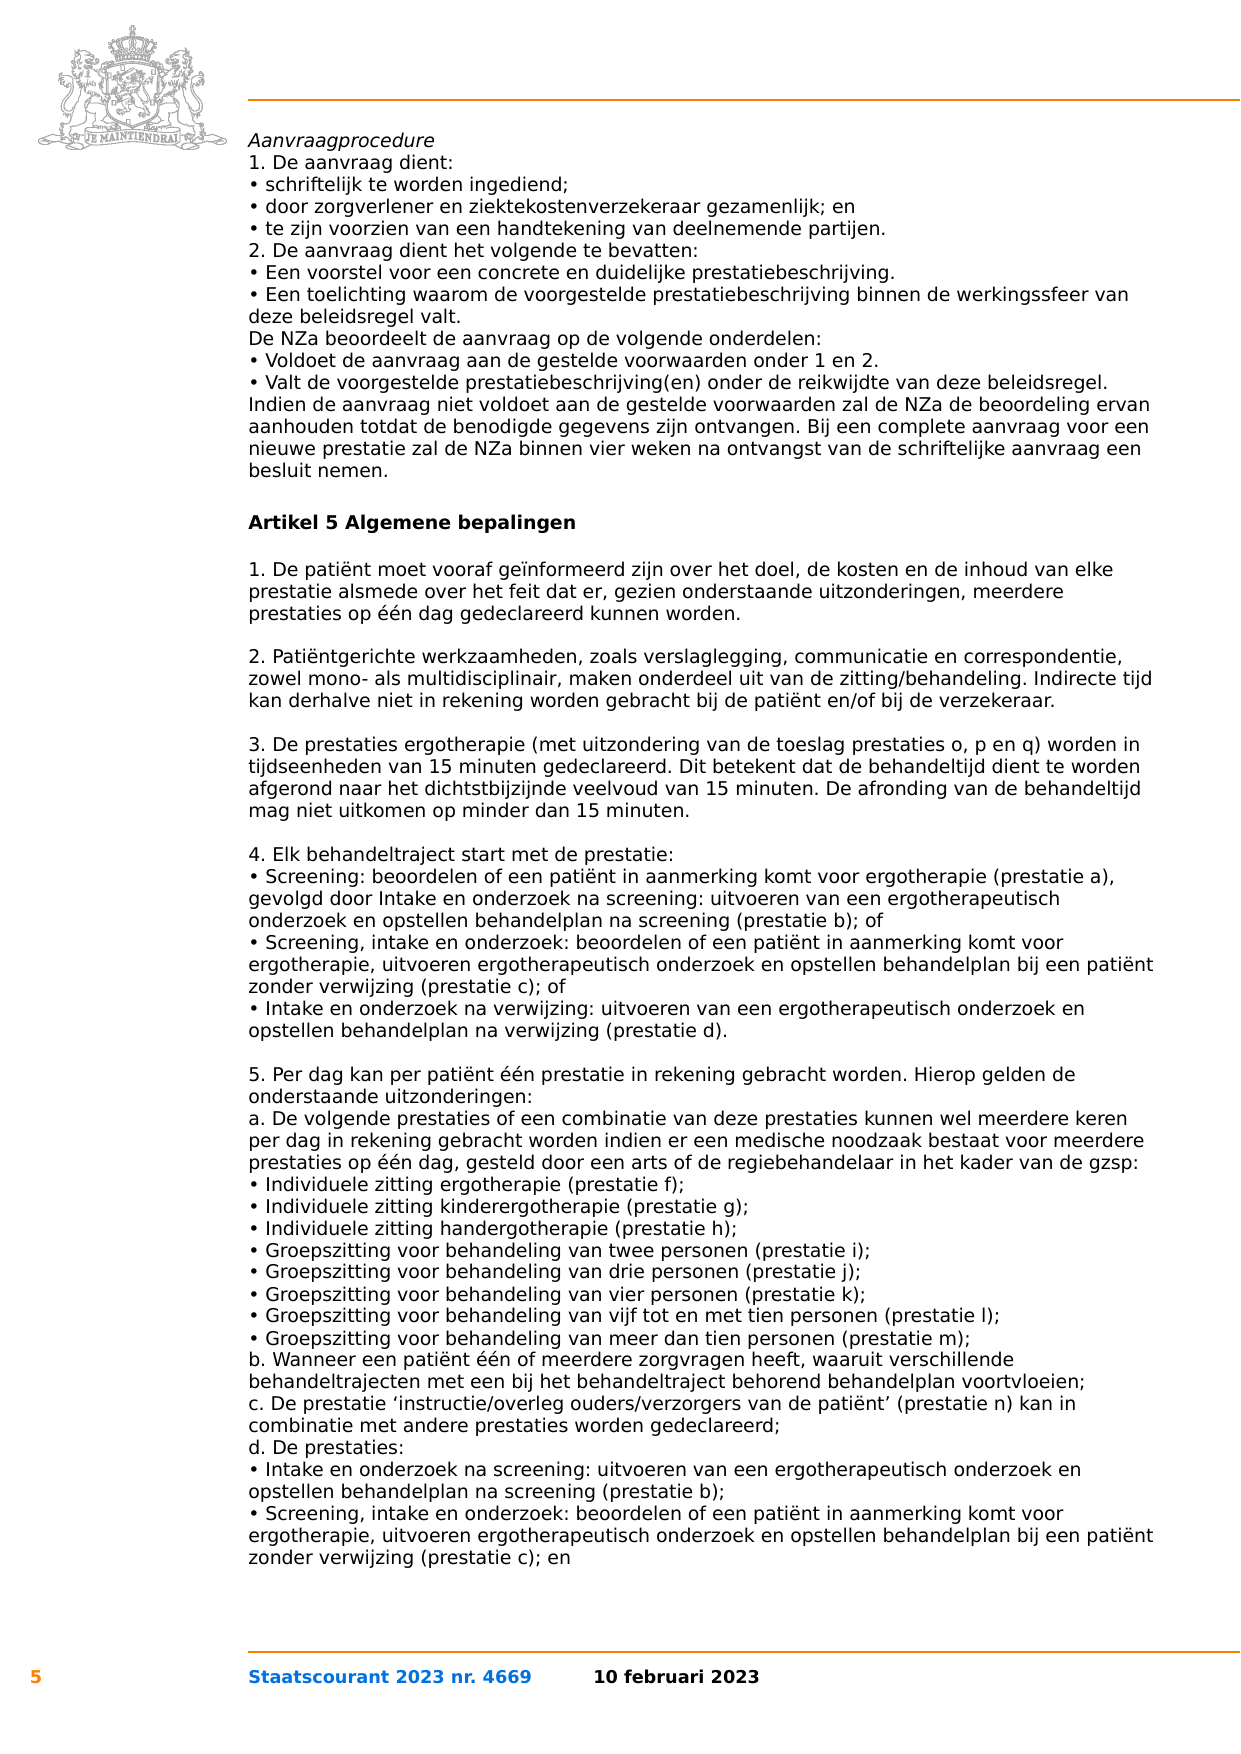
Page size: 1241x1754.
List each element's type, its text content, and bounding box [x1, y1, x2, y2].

subtitle Aanvraagprocedure [248, 130, 1163, 152]
text De NZa beoordeelt de aanvraag op de volgende onderdelen: [248, 328, 1163, 350]
subtitle Artikel 5 Algemene bepalingen [248, 512, 1163, 533]
text • Groepszitting voor behandeling van twee personen (prestatie i); [248, 1239, 1163, 1261]
text • Individuele zitting handergotherapie (prestatie h); [248, 1217, 1163, 1239]
text 5. Per dag kan per patiënt één prestatie in rekening gebracht worden. Hierop gelden de onderstaande uitzonderingen: [248, 1064, 1163, 1108]
text • Valt de voorgestelde prestatiebeschrijving(en) onder de reikwijdte van deze beleidsregel. [248, 372, 1163, 394]
text b. Wanneer een patiënt één of meerdere zorgvragen heeft, waaruit verschillende behandeltrajecten met een bij het behandeltraject behorend behandelplan voortvloeien; [248, 1349, 1163, 1393]
text • Screening: beoordelen of een patiënt in aanmerking komt voor ergotherapie (prestatie a), gevolgd door Intake en onderzoek na screening: uitvoeren van een ergotherapeutisch onderzoek en opstellen behandelplan na screening (prestatie b); of [248, 866, 1163, 932]
text • Groepszitting voor behandeling van drie personen (prestatie j); [248, 1261, 1163, 1283]
text 1. De aanvraag dient: [248, 152, 1163, 174]
text 4. Elk behandeltraject start met de prestatie: [248, 844, 1163, 866]
text 2. Patiëntgerichte werkzaamheden, zoals verslaglegging, communicatie en correspondentie, zowel mono- als multidisciplinair, maken onderdeel uit van de zitting/behandeling. Indirecte tijd kan derhalve niet in rekening worden gebracht bij de patiënt en/of bij de verzekeraar. [248, 646, 1163, 712]
text 2. De aanvraag dient het volgende te bevatten: [248, 240, 1163, 262]
text • Individuele zitting kinderergotherapie (prestatie g); [248, 1196, 1163, 1217]
text Indien de aanvraag niet voldoet aan de gestelde voorwaarden zal de NZa de beoordeling ervan aanhouden totdat de benodigde gegevens zijn ontvangen. Bij een complete aanvraag voor een nieuwe prestatie zal de NZa binnen vier weken na ontvangst van de schriftelijke aanvraag een besluit nemen. [248, 394, 1163, 482]
text • Screening, intake en onderzoek: beoordelen of een patiënt in aanmerking komt voor ergotherapie, uitvoeren ergotherapeutisch onderzoek en opstellen behandelplan bij een patiënt zonder verwijzing (prestatie c); en [248, 1503, 1163, 1569]
text a. De volgende prestaties of een combinatie van deze prestaties kunnen wel meerdere keren per dag in rekening gebracht worden indien er een medische noodzaak bestaat voor meerdere prestaties op één dag, gesteld door een arts of de regiebehandelaar in het kader van de gzsp: [248, 1108, 1163, 1173]
text d. De prestaties: [248, 1437, 1163, 1459]
text • Intake en onderzoek na verwijzing: uitvoeren van een ergotherapeutisch onderzoek en opstellen behandelplan na verwijzing (prestatie d). [248, 998, 1163, 1042]
text • Voldoet de aanvraag aan de gestelde voorwaarden onder 1 en 2. [248, 350, 1163, 372]
text • schriftelijk te worden ingediend; [248, 174, 1163, 196]
text • Groepszitting voor behandeling van vier personen (prestatie k); [248, 1283, 1163, 1305]
text • Een voorstel voor een concrete en duidelijke prestatiebeschrijving. [248, 262, 1163, 284]
text • Groepszitting voor behandeling van meer dan tien personen (prestatie m); [248, 1327, 1163, 1349]
text • Groepszitting voor behandeling van vijf tot en met tien personen (prestatie l); [248, 1305, 1163, 1327]
text 3. De prestaties ergotherapie (met uitzondering van de toeslag prestaties o, p en q) worden in tijdseenheden van 15 minuten gedeclareerd. Dit betekent dat de behandeltijd dient te worden afgerond naar het dichtstbijzijnde veelvoud van 15 minuten. De afronding van de behandeltijd mag niet uitkomen op minder dan 15 minuten. [248, 734, 1163, 822]
text • Individuele zitting ergotherapie (prestatie f); [248, 1173, 1163, 1196]
text 1. De patiënt moet vooraf geïnformeerd zijn over het doel, de kosten en de inhoud van elke prestatie alsmede over het feit dat er, gezien onderstaande uitzonderingen, meerdere prestaties op één dag gedeclareerd kunnen worden. [248, 558, 1163, 624]
text • Een toelichting waarom de voorgestelde prestatiebeschrijving binnen de werkingssfeer van deze beleidsregel valt. [248, 284, 1163, 328]
text • te zijn voorzien van een handtekening van deelnemende partijen. [248, 218, 1163, 240]
text • Screening, intake en onderzoek: beoordelen of een patiënt in aanmerking komt voor ergotherapie, uitvoeren ergotherapeutisch onderzoek en opstellen behandelplan bij een patiënt zonder verwijzing (prestatie c); of [248, 932, 1163, 998]
text • door zorgverlener en ziektekostenverzekeraar gezamenlijk; en [248, 196, 1163, 218]
picture [38, 25, 227, 150]
text • Intake en onderzoek na screening: uitvoeren van een ergotherapeutisch onderzoek en opstellen behandelplan na screening (prestatie b); [248, 1459, 1163, 1503]
text c. De prestatie ‘instructie/overleg ouders/verzorgers van de patiënt’ (prestatie n) kan in combinatie met andere prestaties worden gedeclareerd; [248, 1393, 1163, 1437]
